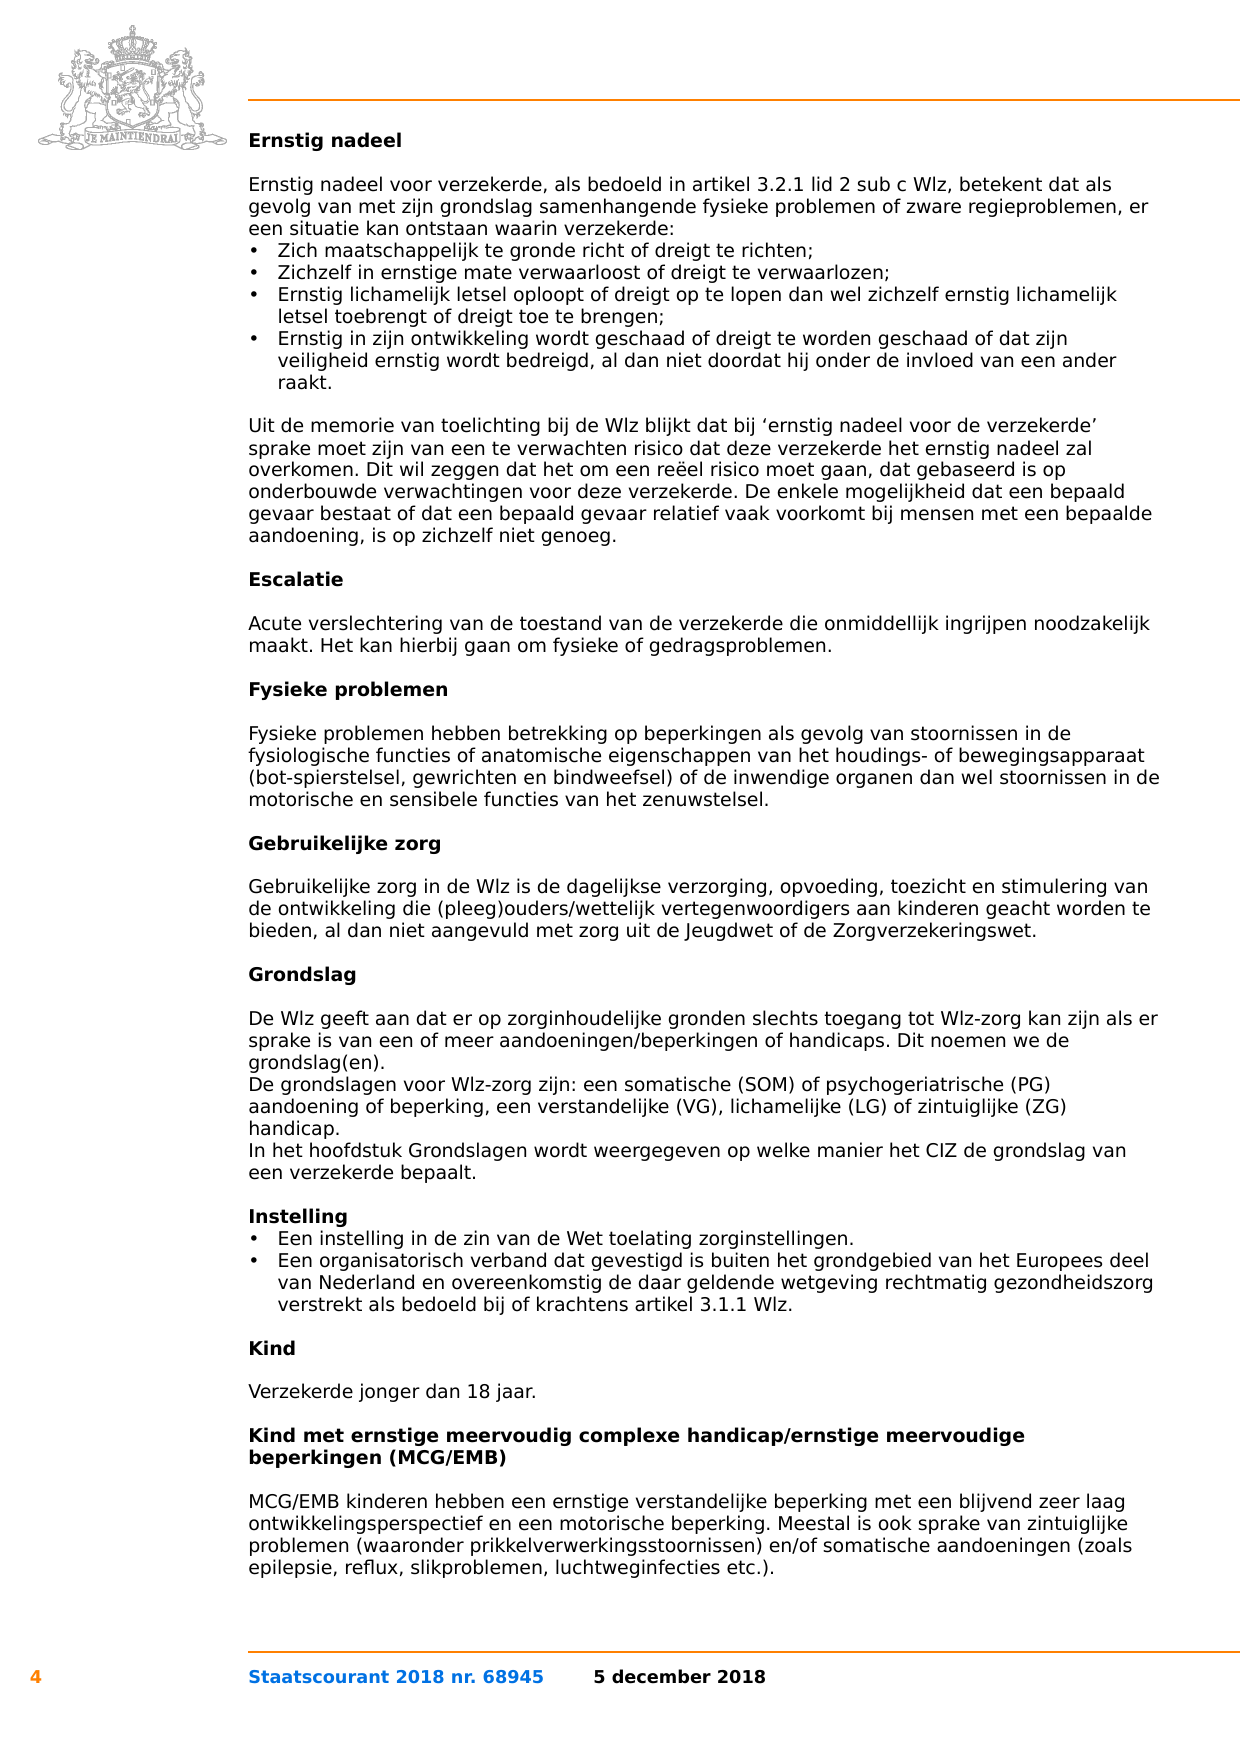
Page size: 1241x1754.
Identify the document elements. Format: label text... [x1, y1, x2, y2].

text Acute verslechtering van de toestand van de verzekerde die onmiddellijk ingrijpen noodzakelijk maakt. Het kan hierbij gaan om fysieke of gedragsproblemen. [248, 613, 1163, 657]
subtitle Fysieke problemen [248, 679, 1163, 701]
text Uit de memorie van toelichting bij de Wlz blijkt dat bij ‘ernstig nadeel voor de verzekerde’ sprake moet zijn van een te verwachten risico dat deze verzekerde het ernstig nadeel zal overkomen. Dit wil zeggen dat het om een reëel risico moet gaan, dat gebaseerd is op onderbouwde verwachtingen voor deze verzekerde. De enkele mogelijkheid dat een bepaald gevaar bestaat of dat een bepaald gevaar relatief vaak voorkomt bij mensen met een bepaalde aandoening, is op zichzelf niet genoeg. [248, 415, 1163, 547]
text MCG/EMB kinderen hebben een ernstige verstandelijke beperking met een blijvend zeer laag ontwikkelingsperspectief en een motorische beperking. Meestal is ook sprake van zintuiglijke problemen (waaronder prikkelverwerkingsstoornissen) en/of somatische aandoeningen (zoals epilepsie, reflux, slikproblemen, luchtweginfecties etc.). [248, 1491, 1163, 1579]
text • Zichzelf in ernstige mate verwaarloost of dreigt te verwaarlozen; [248, 262, 1163, 284]
text Verzekerde jonger dan 18 jaar. [248, 1381, 1163, 1403]
text • Een instelling in de zin van de Wet toelating zorginstellingen. [248, 1228, 1163, 1250]
text Fysieke problemen hebben betrekking op beperkingen als gevolg van stoornissen in de fysiologische functies of anatomische eigenschappen van het houdings- of bewegingsapparaat (bot-spierstelsel, gewrichten en bindweefsel) of de inwendige organen dan wel stoornissen in de motorische en sensibele functies van het zenuwstelsel. [248, 723, 1163, 811]
text • Een organisatorisch verband dat gevestigd is buiten het grondgebied van het Europees deel van Nederland en overeenkomstig de daar geldende wetgeving rechtmatig gezondheidszorg verstrekt als bedoeld bij of krachtens artikel 3.1.1 Wlz. [248, 1250, 1163, 1316]
text De Wlz geeft aan dat er op zorginhoudelijke gronden slechts toegang tot Wlz-zorg kan zijn als er sprake is van een of meer aandoeningen/beperkingen of handicaps. Dit noemen we de grondslag(en). [248, 1008, 1163, 1074]
subtitle Ernstig nadeel [248, 130, 1163, 152]
text In het hoofdstuk Grondslagen wordt weergegeven op welke manier het CIZ de grondslag van een verzekerde bepaalt. [248, 1140, 1163, 1184]
text • Ernstig lichamelijk letsel oploopt of dreigt op te lopen dan wel zichzelf ernstig lichamelijk letsel toebrengt of dreigt toe te brengen; [248, 284, 1163, 328]
text De grondslagen voor Wlz-zorg zijn: een somatische (SOM) of psychogeriatrische (PG) aandoening of beperking, een verstandelijke (VG), lichamelijke (LG) of zintuiglijke (ZG) handicap. [248, 1074, 1163, 1140]
text Ernstig nadeel voor verzekerde, als bedoeld in artikel 3.2.1 lid 2 sub c Wlz, betekent dat als gevolg van met zijn grondslag samenhangende fysieke problemen of zware regieproblemen, er een situatie kan ontstaan waarin verzekerde: [248, 174, 1163, 240]
subtitle Kind [248, 1337, 1163, 1359]
subtitle Escalatie [248, 569, 1163, 591]
subtitle Kind met ernstige meervoudig complexe handicap/ernstige meervoudige beperkingen (MCG/EMB) [248, 1425, 1163, 1469]
text Gebruikelijke zorg in de Wlz is de dagelijkse verzorging, opvoeding, toezicht en stimulering van de ontwikkeling die (pleeg)ouders/wettelijk vertegenwoordigers aan kinderen geacht worden te bieden, al dan niet aangevuld met zorg uit de Jeugdwet of de Zorgverzekeringswet. [248, 876, 1163, 942]
subtitle Instelling [248, 1206, 1163, 1228]
subtitle Grondslag [248, 964, 1163, 986]
picture [38, 25, 227, 150]
text • Ernstig in zijn ontwikkeling wordt geschaad of dreigt te worden geschaad of dat zijn veiligheid ernstig wordt bedreigd, al dan niet doordat hij onder de invloed van een ander raakt. [248, 328, 1163, 393]
text • Zich maatschappelijk te gronde richt of dreigt te richten; [248, 240, 1163, 262]
subtitle Gebruikelijke zorg [248, 832, 1163, 854]
